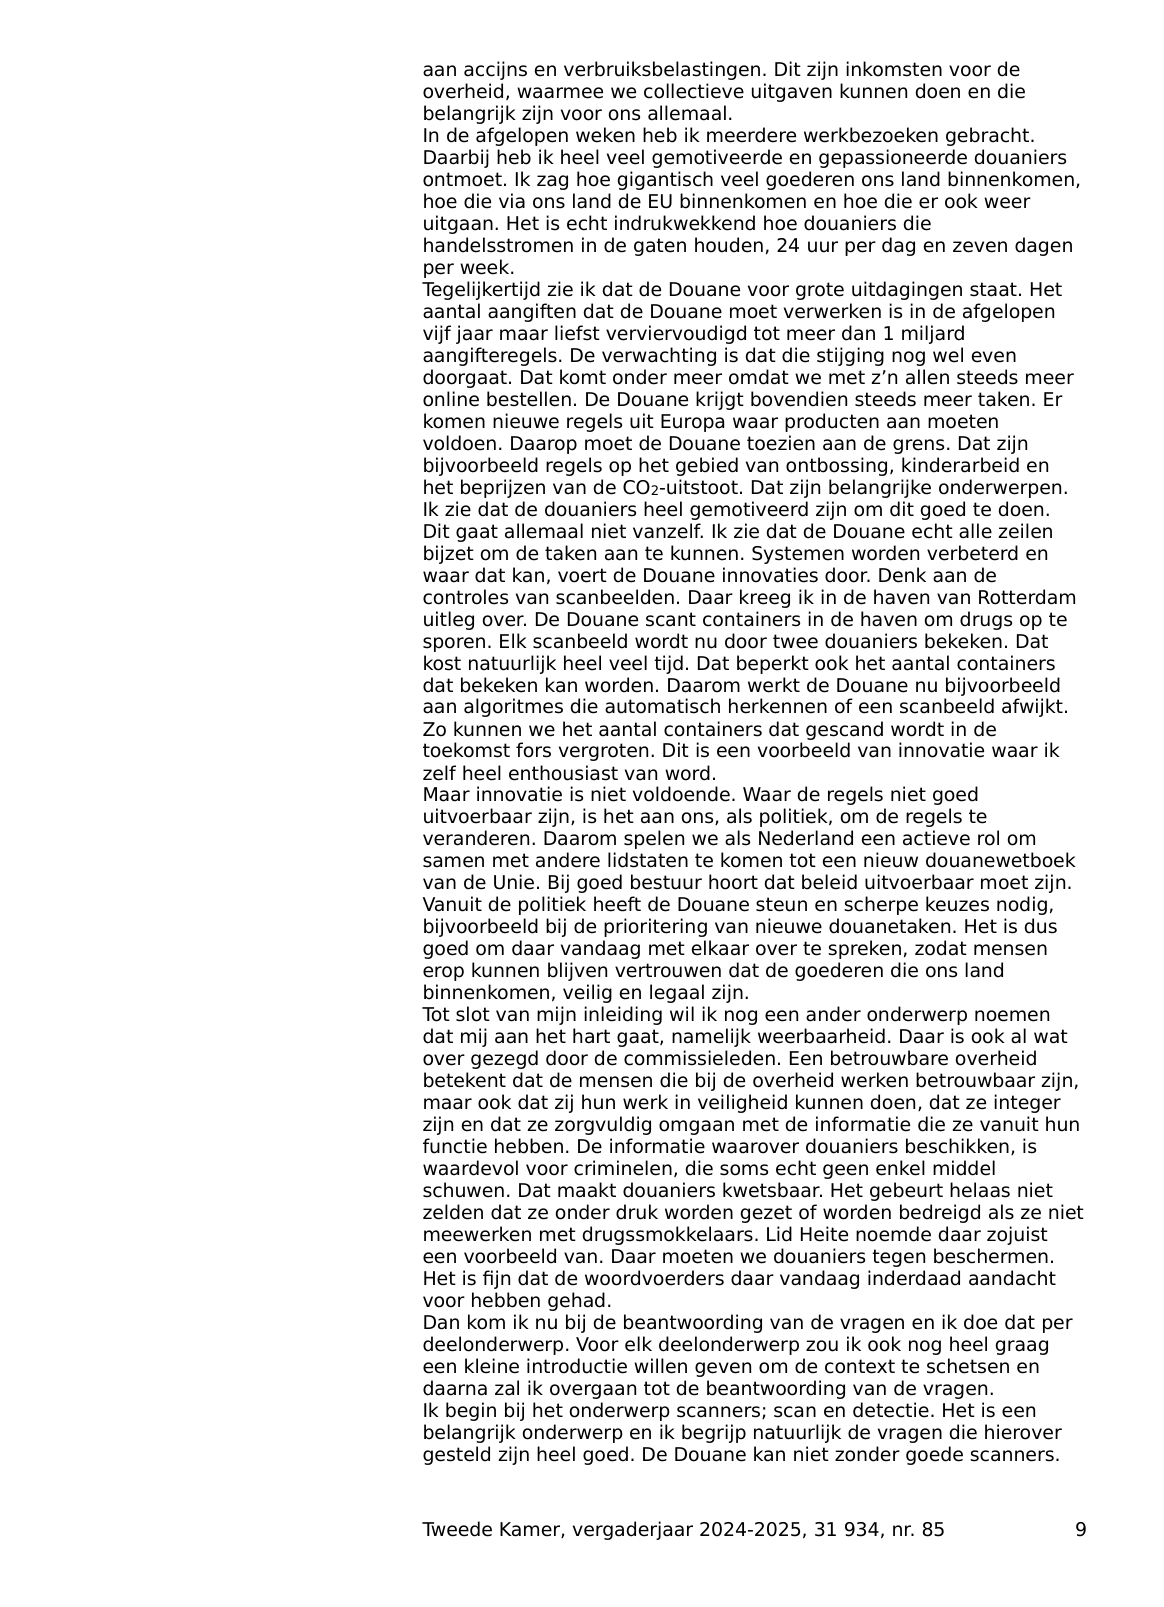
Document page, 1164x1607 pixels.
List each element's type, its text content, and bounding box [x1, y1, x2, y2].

text Dan kom ik nu bij de beantwoording van de vragen en ik doe dat per deelonderwerp. Voor elk deelonderwerp zou ik ook nog heel graag een kleine introductie willen geven om de context te schetsen en daarna zal ik overgaan tot de beantwoording van de vragen. [422, 1312, 1087, 1400]
text Ik begin bij het onderwerp scanners; scan en detectie. Het is een belangrijk onderwerp en ik begrijp natuurlijk de vragen die hierover gesteld zijn heel goed. De Douane kan niet zonder goede scanners. [422, 1400, 1087, 1466]
text Tot slot van mijn inleiding wil ik nog een ander onderwerp noemen dat mij aan het hart gaat, namelijk weerbaarheid. Daar is ook al wat over gezegd door de commissieleden. Een betrouwbare overheid betekent dat de mensen die bij de overheid werken betrouwbaar zijn, maar ook dat zij hun werk in veiligheid kunnen doen, dat ze integer zijn en dat ze zorgvuldig omgaan met de informatie die ze vanuit hun functie hebben. De informatie waarover douaniers beschikken, is waardevol voor criminelen, die soms echt geen enkel middel schuwen. Dat maakt douaniers kwetsbaar. Het gebeurt helaas niet zelden dat ze onder druk worden gezet of worden bedreigd als ze niet meewerken met drugssmokkelaars. Lid Heite noemde daar zojuist een voorbeeld van. Daar moeten we douaniers tegen beschermen. Het is fijn dat de woordvoerders daar vandaag inderdaad aandacht voor hebben gehad. [422, 1004, 1087, 1312]
text aan accijns en verbruiksbelastingen. Dit zijn inkomsten voor de overheid, waarmee we collectieve uitgaven kunnen doen en die belangrijk zijn voor ons allemaal. [422, 59, 1087, 125]
text Maar innovatie is niet voldoende. Waar de regels niet goed uitvoerbaar zijn, is het aan ons, als politiek, om de regels te veranderen. Daarom spelen we als Nederland een actieve rol om samen met andere lidstaten te komen tot een nieuw douanewetboek van de Unie. Bij goed bestuur hoort dat beleid uitvoerbaar moet zijn. Vanuit de politiek heeft de Douane steun en scherpe keuzes nodig, bijvoorbeeld bij de prioritering van nieuwe douanetaken. Het is dus goed om daar vandaag met elkaar over te spreken, zodat mensen erop kunnen blijven vertrouwen dat de goederen die ons land binnenkomen, veilig en legaal zijn. [422, 784, 1087, 1004]
text Tegelijkertijd zie ik dat de Douane voor grote uitdagingen staat. Het aantal aangiften dat de Douane moet verwerken is in de afgelopen vijf jaar maar liefst verviervoudigd tot meer dan 1 miljard aangifteregels. De verwachting is dat die stijging nog wel even doorgaat. Dat komt onder meer omdat we met z’n allen steeds meer online bestellen. De Douane krijgt bovendien steeds meer taken. Er komen nieuwe regels uit Europa waar producten aan moeten voldoen. Daarop moet de Douane toezien aan de grens. Dat zijn bijvoorbeeld regels op het gebied van ontbossing, kinderarbeid en het beprijzen van de CO2-uitstoot. Dat zijn belangrijke onderwerpen. Ik zie dat de douaniers heel gemotiveerd zijn om dit goed te doen. [422, 279, 1087, 521]
text Dit gaat allemaal niet vanzelf. Ik zie dat de Douane echt alle zeilen bijzet om de taken aan te kunnen. Systemen worden verbeterd en waar dat kan, voert de Douane innovaties door. Denk aan de controles van scanbeelden. Daar kreeg ik in de haven van Rotterdam uitleg over. De Douane scant containers in de haven om drugs op te sporen. Elk scanbeeld wordt nu door twee douaniers bekeken. Dat kost natuurlijk heel veel tijd. Dat beperkt ook het aantal containers dat bekeken kan worden. Daarom werkt de Douane nu bijvoorbeeld aan algoritmes die automatisch herkennen of een scanbeeld afwijkt. Zo kunnen we het aantal containers dat gescand wordt in de toekomst fors vergroten. Dit is een voorbeeld van innovatie waar ik zelf heel enthousiast van word. [422, 521, 1087, 784]
text In de afgelopen weken heb ik meerdere werkbezoeken gebracht. Daarbij heb ik heel veel gemotiveerde en gepassioneerde douaniers ontmoet. Ik zag hoe gigantisch veel goederen ons land binnenkomen, hoe die via ons land de EU binnenkomen en hoe die er ook weer uitgaan. Het is echt indrukwekkend hoe douaniers die handelsstromen in de gaten houden, 24 uur per dag en zeven dagen per week. [422, 125, 1087, 279]
